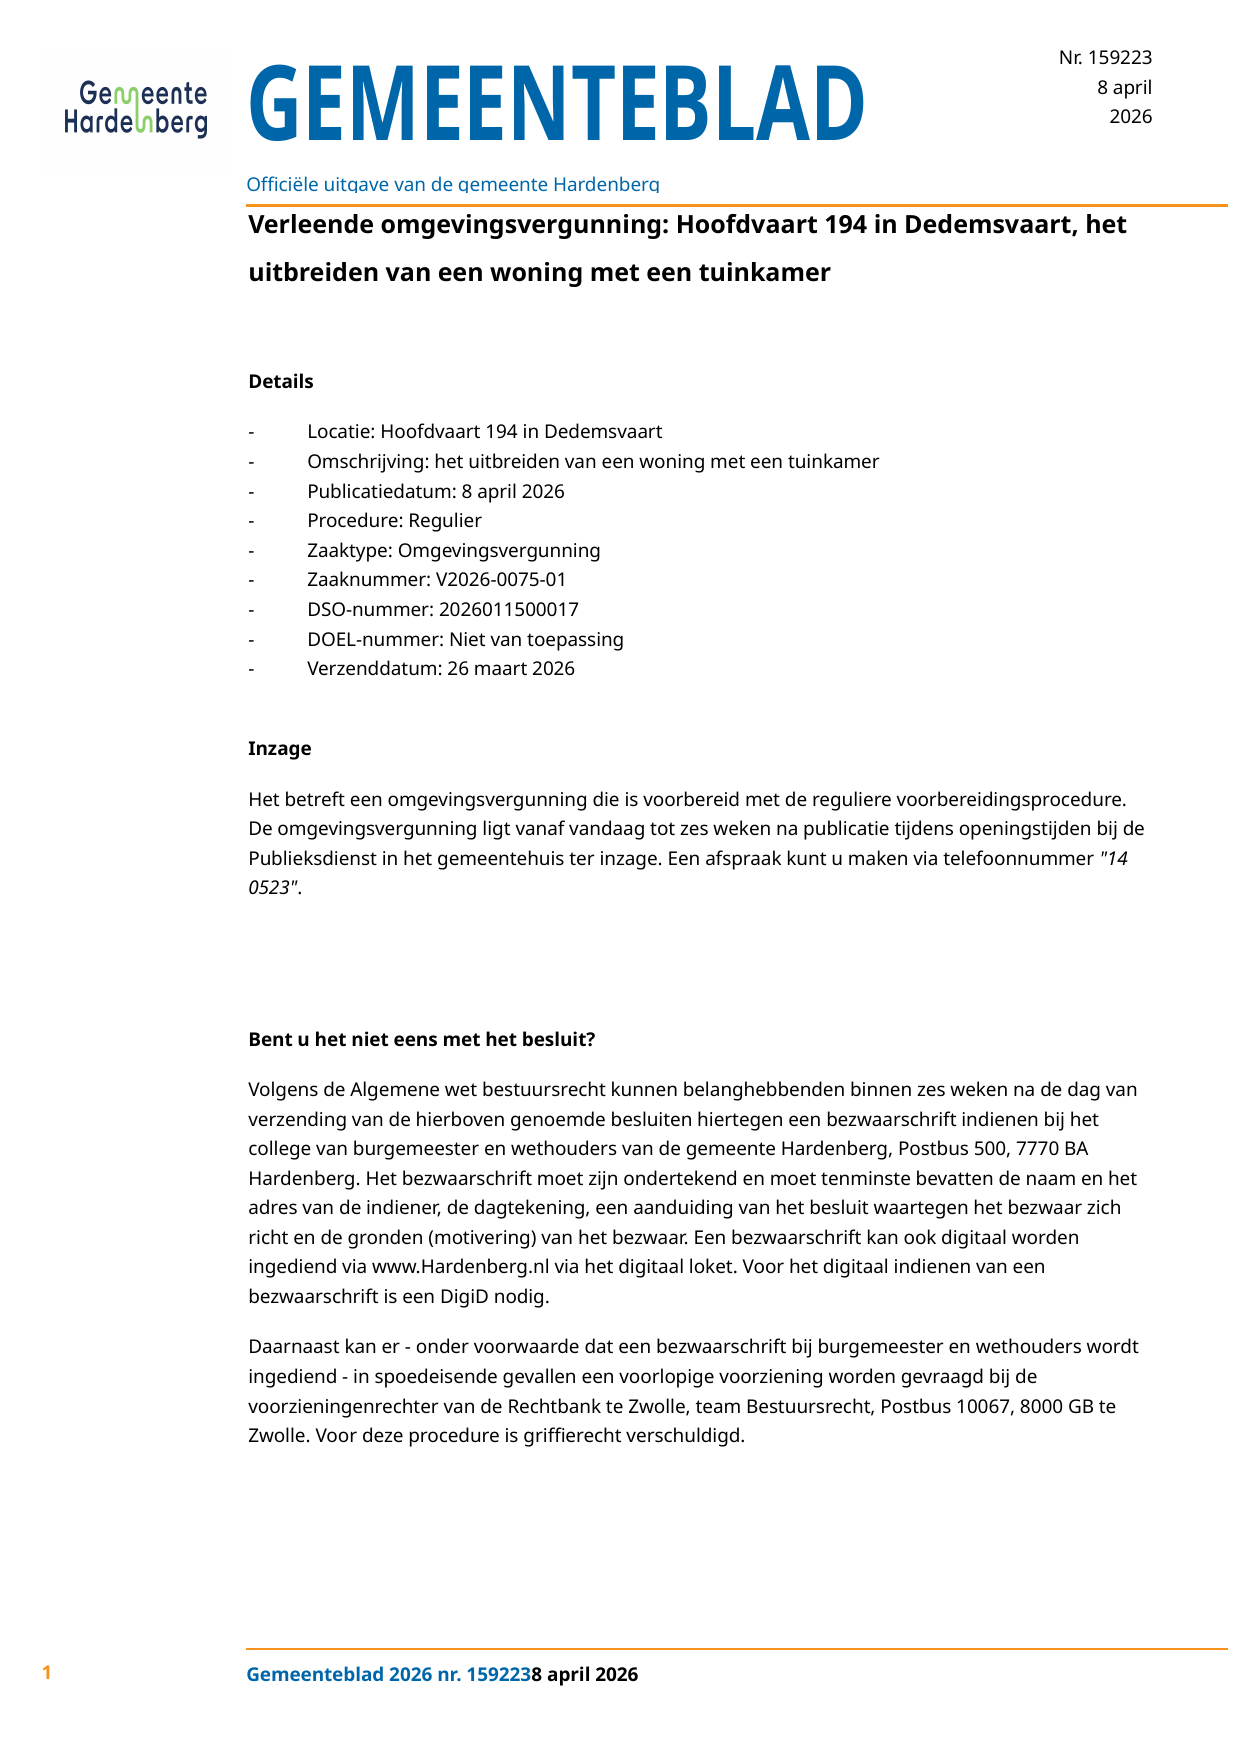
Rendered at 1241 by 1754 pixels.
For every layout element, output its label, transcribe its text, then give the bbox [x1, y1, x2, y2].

text Inzage [248, 735, 1152, 761]
text Verleende omgevingsvergunning: Hoofdvaart 194 in Dedemsvaart, het uitbreiden van een woning met een tuinkamer [248, 207, 1152, 288]
list DSO-nummer: 2026011500017 [248, 596, 1152, 622]
text Het betreft een omgevingsvergunning die is voorbereid met de reguliere voorbereidingsprocedure. De omgevingsvergunning ligt vanaf vandaag tot zes weken na publicatie tijdens openingstijden bij de Publieksdienst in het gemeentehuis ter inzage. Een afspraak kunt u maken via telefoonnummer "14 0523". [248, 786, 1152, 900]
text Daarnaast kan er - onder voorwaarde dat een bezwaarschrift bij burgemeester en wethouders wordt ingediend - in spoedeisende gevallen een voorlopige voorziening worden gevraagd bij de voorzieningenrechter van de Rechtbank te Zwolle, team Bestuursrecht, Postbus 10067, 8000 GB te Zwolle. Voor deze procedure is griffierecht verschuldigd. [248, 1334, 1152, 1448]
list Publicatiedatum: 8 april 2026 [248, 478, 1152, 504]
text Volgens de Algemene wet bestuursrecht kunnen belanghebbenden binnen zes weken na de dag van verzending van de hierboven genoemde besluiten hiertegen een bezwaarschrift indienen bij het college van burgemeester en wethouders van de gemeente Hardenberg, Postbus 500, 7770 BA Hardenberg. Het bezwaarschrift moet zijn ondertekend en moet tenminste bevatten de naam en het adres van de indiener, de dagtekening, een aanduiding van het besluit waartegen het bezwaar zich richt en de gronden (motivering) van het bezwaar. Een bezwaarschrift kan ook digitaal worden ingediend via www.Hardenberg.nl via het digitaal loket. Voor het digitaal indienen van een bezwaarschrift is een DigiD nodig. [248, 1076, 1152, 1309]
list Procedure: Regulier [248, 507, 1152, 533]
picture [41, 47, 231, 172]
text Bent u het niet eens met het besluit? [248, 1026, 1152, 1052]
list Zaaknummer: V2026-0075-01 [248, 567, 1152, 592]
list Omschrijving: het uitbreiden van een woning met een tuinkamer [248, 448, 1152, 474]
list Verzenddatum: 26 maart 2026 [248, 655, 1152, 681]
text Details [248, 368, 1152, 394]
list Zaaktype: Omgevingsvergunning [248, 537, 1152, 563]
list Locatie: Hoofdvaart 194 in Dedemsvaart [248, 419, 1152, 444]
list DOEL-nummer: Niet van toepassing [248, 626, 1152, 652]
